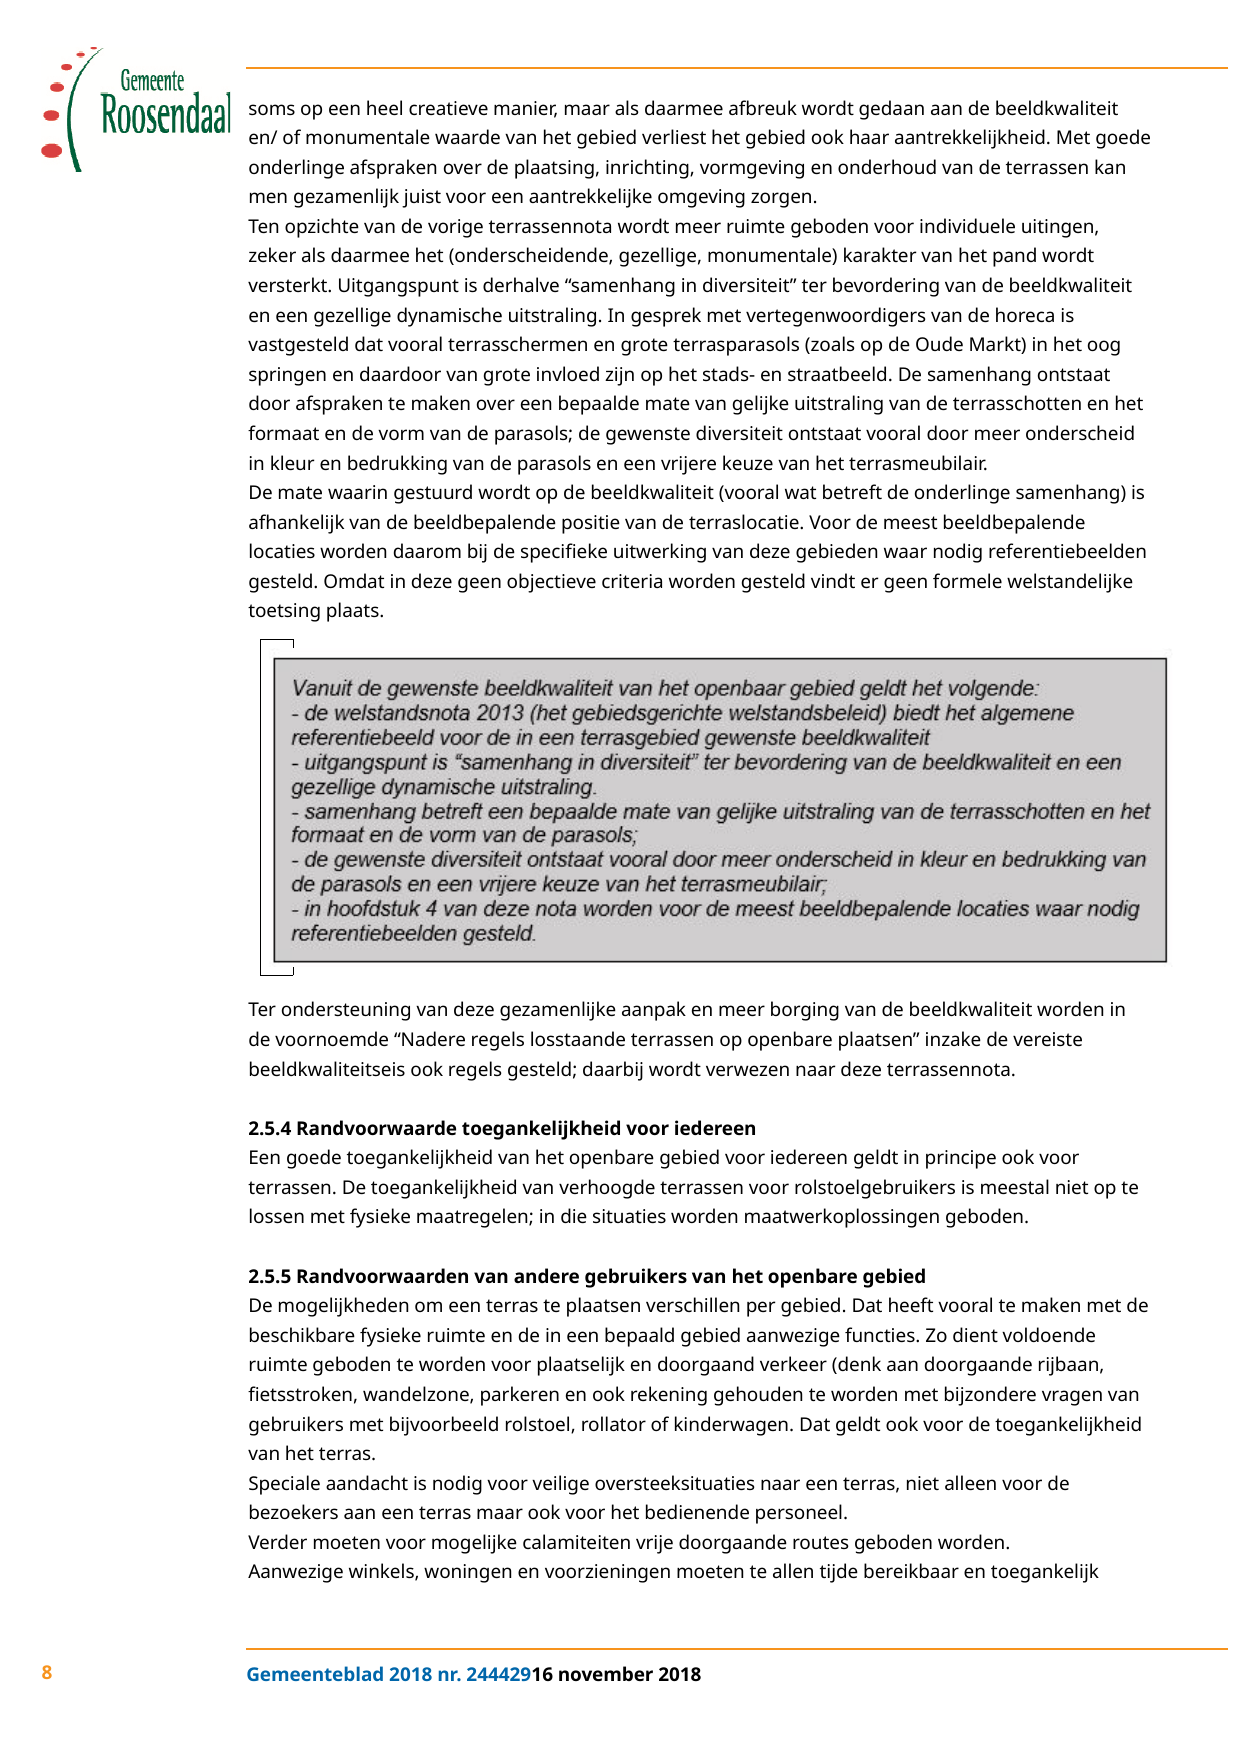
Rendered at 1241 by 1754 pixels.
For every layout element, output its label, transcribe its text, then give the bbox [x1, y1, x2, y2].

text De mogelijkheden om een terras te plaatsen verschillen per gebied. Dat heeft vooral te maken met de beschikbare fysieke ruimte en de in een bepaald gebied aanwezige functies. Zo dient voldoende ruimte geboden te worden voor plaatselijk en doorgaand verkeer (denk aan doorgaande rijbaan, fietsstroken, wandelzone, parkeren en ook rekening gehouden te worden met bijzondere vragen van gebruikers met bijvoorbeeld rolstoel, rollator of kinderwagen. Dat geldt ook voor de toegankelijkheid van het terras. [248, 1292, 1152, 1466]
text Ten opzichte van de vorige terrassennota wordt meer ruimte geboden voor individuele uitingen, zeker als daarmee het (onderscheidende, gezellige, monumentale) karakter van het pand wordt versterkt. Uitgangspunt is derhalve “samenhang in diversiteit” ter bevordering van de beeldkwaliteit en een gezellige dynamische uitstraling. In gesprek met vertegenwoordigers van de horeca is vastgesteld dat vooral terrasschermen en grote terrasparasols (zoals op de Oude Markt) in het oog springen en daardoor van grote invloed zijn op het stads- en straatbeeld. De samenhang ontstaat door afspraken te maken over een bepaalde mate van gelijke uitstraling van de terrasschotten en het formaat en de vorm van de parasols; de gewenste diversiteit ontstaat vooral door meer onderscheid in kleur en bedrukking van de parasols en een vrijere keuze van het terrasmeubilair. [248, 213, 1152, 476]
text Ter ondersteuning van deze gezamenlijke aanpak en meer borging van de beeldkwaliteit worden in de voornoemde “Nadere regels losstaande terrassen op openbare plaatsen” inzake de vereiste beeldkwaliteitseis ook regels gesteld; daarbij wordt verwezen naar deze terrassennota. [248, 997, 1152, 1082]
text Verder moeten voor mogelijke calamiteiten vrije doorgaande routes geboden worden. [248, 1529, 1152, 1555]
text soms op een heel creatieve manier, maar als daarmee afbreuk wordt gedaan aan de beeldkwaliteit en/ of monumentale waarde van het gebied verliest het gebied ook haar aantrekkelijkheid. Met goede onderlinge afspraken over de plaatsing, inrichting, vormgeving en onderhoud van de terrassen kan men gezamenlijk juist voor een aantrekkelijke omgeving zorgen. [248, 95, 1152, 209]
picture [268, 648, 1173, 967]
text Speciale aandacht is nodig voor veilige oversteeksituaties naar een terras, niet alleen voor de bezoekers aan een terras maar ook voor het bedienende personeel. [248, 1470, 1152, 1525]
text Aanwezige winkels, woningen en voorzieningen moeten te allen tijde bereikbaar en toegankelijk [248, 1559, 1152, 1584]
picture [41, 47, 231, 172]
text 2.5.5 Randvoorwaarden van andere gebruikers van het openbare gebied [248, 1263, 1152, 1289]
text 2.5.4 Randvoorwaarde toegankelijkheid voor iedereen [248, 1115, 1152, 1141]
text De mate waarin gestuurd wordt op de beeldkwaliteit (vooral wat betreft de onderlinge samenhang) is afhankelijk van de beeldbepalende positie van de terraslocatie. Voor de meest beeldbepalende locaties worden daarom bij de specifieke uitwerking van deze gebieden waar nodig referentiebeelden gesteld. Omdat in deze geen objectieve criteria worden gesteld vindt er geen formele welstandelijke toetsing plaats. [248, 479, 1152, 623]
text Een goede toegankelijkheid van het openbare gebied voor iedereen geldt in principe ook voor terrassen. De toegankelijkheid van verhoogde terrassen voor rolstoelgebruikers is meestal niet op te lossen met fysieke maatregelen; in die situaties worden maatwerkoplossingen geboden. [248, 1144, 1152, 1229]
